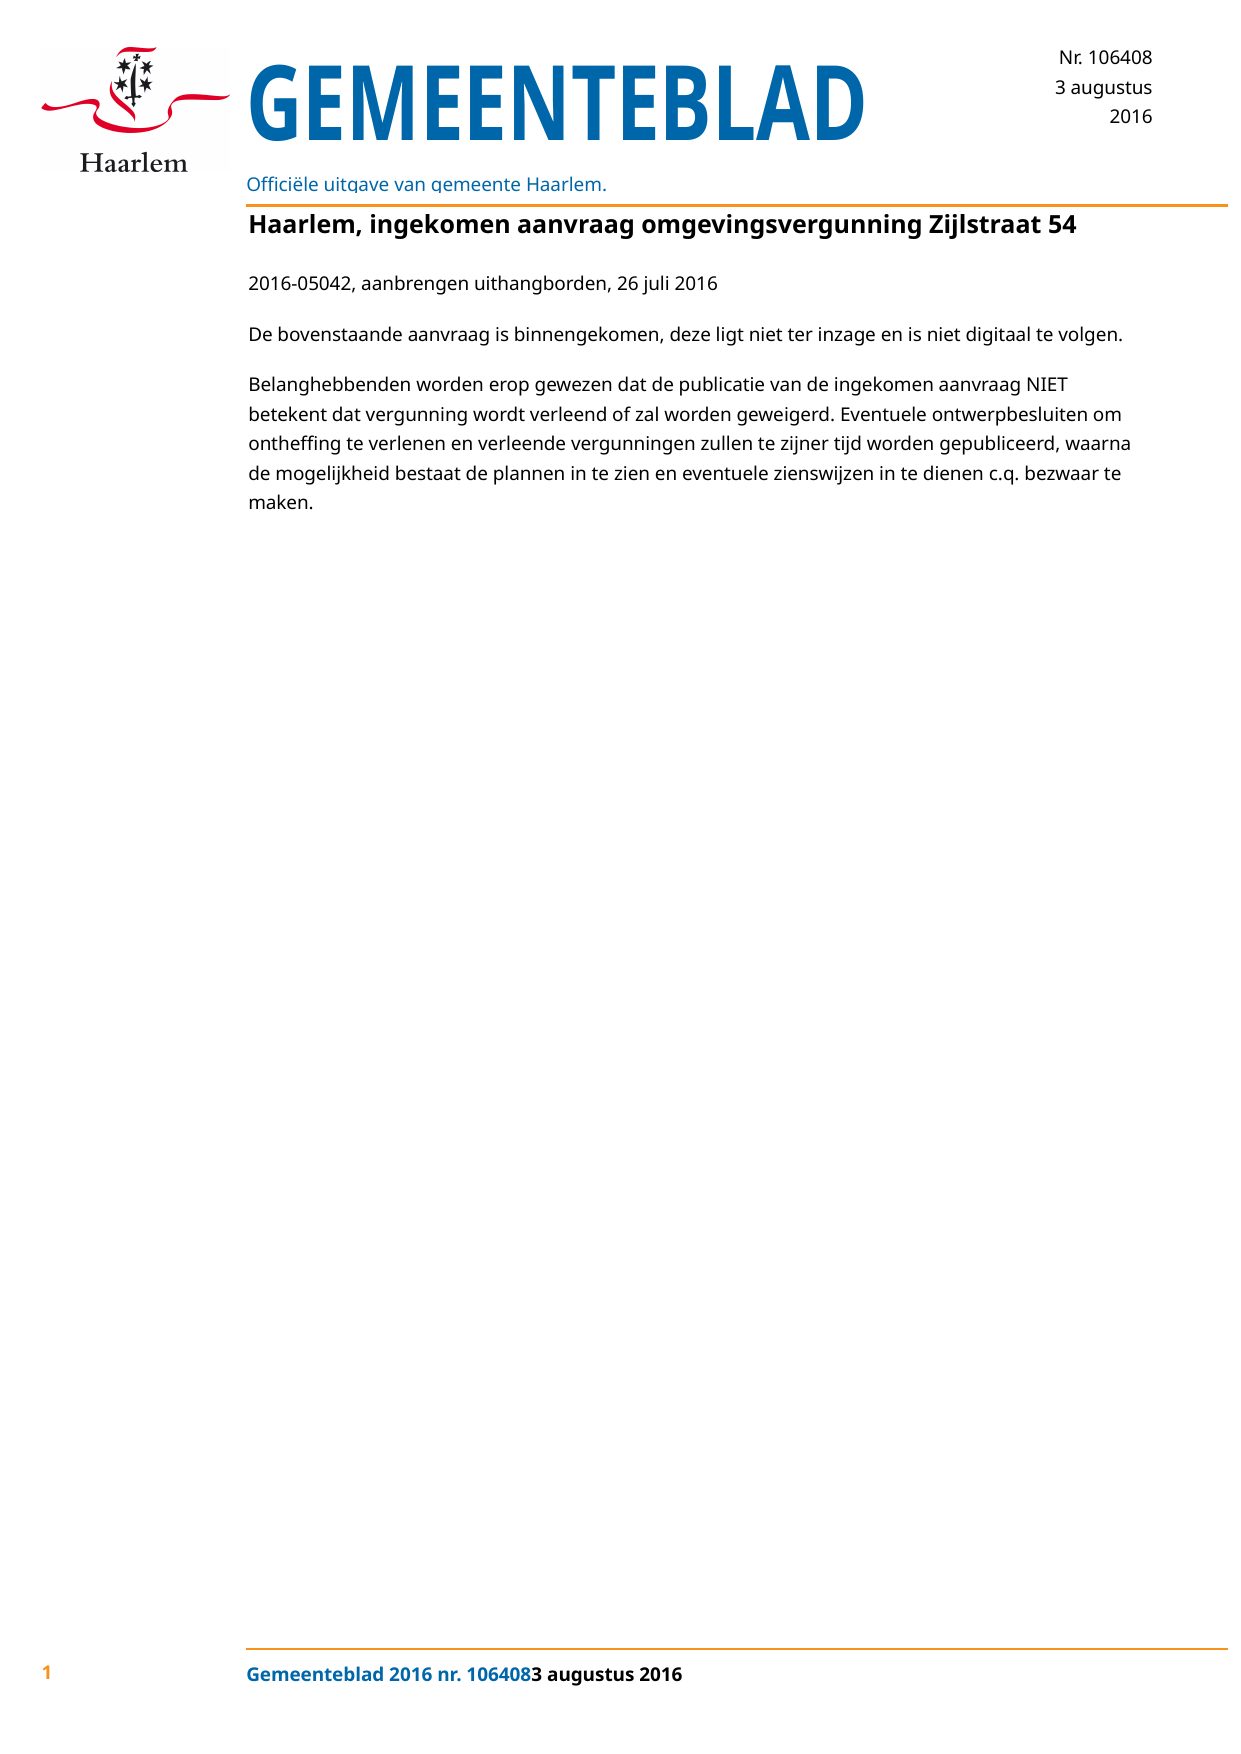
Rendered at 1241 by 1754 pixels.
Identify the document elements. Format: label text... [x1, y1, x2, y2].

picture [41, 47, 231, 172]
text De bovenstaande aanvraag is binnengekomen, deze ligt niet ter inzage en is niet digitaal te volgen. [248, 321, 1152, 346]
text Haarlem, ingekomen aanvraag omgevingsvergunning Zijlstraat 54 [248, 207, 1152, 241]
text 2016-05042, aanbrengen uithangborden, 26 juli 2016 [248, 270, 1152, 296]
text Belanghebbenden worden erop gewezen dat de publicatie van de ingekomen aanvraag NIET betekent dat vergunning wordt verleend of zal worden geweigerd. Eventuele ontwerpbesluiten om ontheffing te verlenen en verleende vergunningen zullen te zijner tijd worden gepubliceerd, waarna de mogelijkheid bestaat de plannen in te zien en eventuele zienswijzen in te dienen c.q. bezwaar te maken. [248, 371, 1152, 515]
